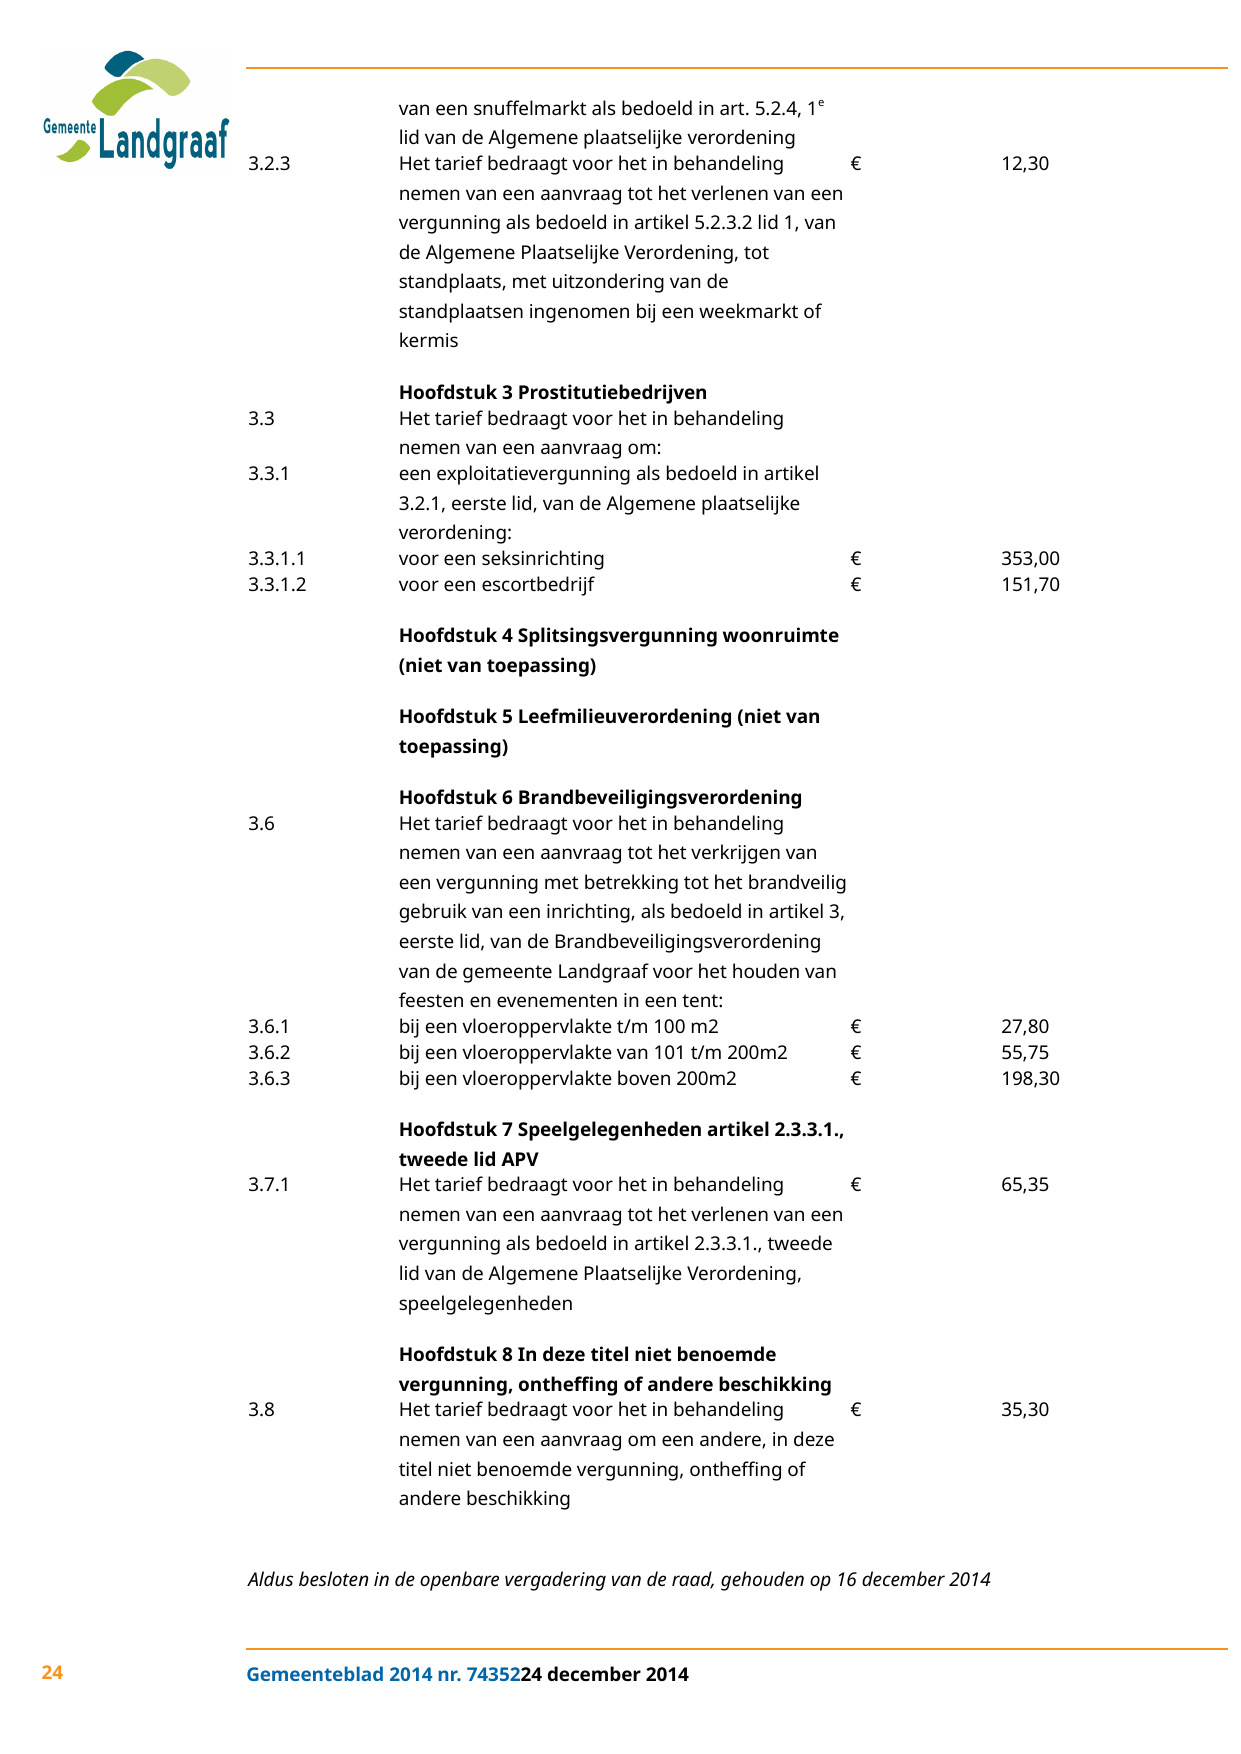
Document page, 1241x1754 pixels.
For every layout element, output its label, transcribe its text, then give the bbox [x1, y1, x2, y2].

table_cell 198,30 [1001, 1065, 1152, 1090]
table_cell 3.3.1 [248, 460, 398, 545]
table_cell € [850, 150, 1001, 353]
table_cell [850, 759, 1001, 784]
table_cell Hoofdstuk 3 Prostitutiebedrijven [399, 379, 850, 405]
table_cell [1001, 1341, 1152, 1397]
table_cell € [850, 1039, 1001, 1065]
table_cell van een snuffelmarkt als bedoeld in art. 5.2.4, 1e lid van de Algemene plaatselijke verordening [399, 95, 850, 150]
table_cell 3.6 [248, 810, 398, 1013]
table_cell [850, 784, 1001, 810]
table_cell [248, 95, 398, 150]
table_cell 3.3.1.2 [248, 571, 398, 596]
table_cell 3.6.2 [248, 1039, 398, 1065]
table_cell [850, 405, 1001, 460]
table_cell [850, 810, 1001, 1013]
table_cell [1001, 405, 1152, 460]
table_cell [850, 703, 1001, 758]
table_cell bij een vloeroppervlakte t/m 100 m2 [399, 1013, 850, 1039]
table_cell 3.3 [248, 405, 398, 460]
table_cell [399, 1090, 850, 1116]
table_cell [1001, 759, 1152, 784]
table_cell Hoofdstuk 6 Brandbeveiligingsverordening [399, 784, 850, 810]
table_cell [248, 353, 398, 379]
table_cell [248, 1316, 398, 1341]
table_cell [248, 379, 398, 405]
table_cell 151,70 [1001, 571, 1152, 596]
table_cell [1001, 95, 1152, 150]
table_cell Hoofdstuk 8 In deze titel niet benoemde vergunning, ontheffing of andere beschikking [399, 1341, 850, 1397]
table_cell 3.7.1 [248, 1171, 398, 1316]
table_cell € [850, 545, 1001, 571]
table_cell [248, 1116, 398, 1171]
table_cell Hoofdstuk 5 Leefmilieuverordening (niet van toepassing) [399, 703, 850, 758]
table_cell [1001, 353, 1152, 379]
table_cell [248, 759, 398, 784]
table_cell [850, 622, 1001, 677]
table_cell Het tarief bedraagt voor het in behandeling nemen van een aanvraag om een andere, in deze titel niet benoemde vergunning, ontheffing of andere beschikking [399, 1397, 850, 1511]
table_cell [1001, 622, 1152, 677]
table_cell 55,75 [1001, 1039, 1152, 1065]
table_cell [850, 678, 1001, 703]
table_cell 3.6.3 [248, 1065, 398, 1090]
table_cell [248, 1341, 398, 1397]
table_cell [399, 759, 850, 784]
table_cell 27,80 [1001, 1013, 1152, 1039]
table_cell [248, 1090, 398, 1116]
table_cell [850, 460, 1001, 545]
table_cell 35,30 [1001, 1397, 1152, 1511]
table_cell [399, 353, 850, 379]
table_cell bij een vloeroppervlakte boven 200m2 [399, 1065, 850, 1090]
text Aldus besloten in de openbare vergadering van de raad, gehouden op 16 december 2014 [248, 1566, 1152, 1592]
table_cell € [850, 571, 1001, 596]
picture [41, 47, 231, 172]
table_cell [1001, 379, 1152, 405]
table_cell [850, 596, 1001, 622]
table_cell [1001, 678, 1152, 703]
table_cell € [850, 1171, 1001, 1316]
table_cell Het tarief bedraagt voor het in behandeling nemen van een aanvraag tot het verlenen van een vergunning als bedoeld in artikel 2.3.3.1., tweede lid van de Algemene Plaatselijke Verordening, speelgelegenheden [399, 1171, 850, 1316]
table_cell [1001, 784, 1152, 810]
table_cell bij een vloeroppervlakte van 101 t/m 200m2 [399, 1039, 850, 1065]
table_cell 3.2.3 [248, 150, 398, 353]
table_cell [1001, 1090, 1152, 1116]
table_cell 353,00 [1001, 545, 1152, 571]
table_cell [248, 622, 398, 677]
table_cell [850, 1116, 1001, 1171]
table_cell voor een escortbedrijf [399, 571, 850, 596]
table_cell € [850, 1397, 1001, 1511]
table_cell [1001, 460, 1152, 545]
table_cell [850, 95, 1001, 150]
table_cell Het tarief bedraagt voor het in behandeling nemen van een aanvraag om: [399, 405, 850, 460]
table_cell 65,35 [1001, 1171, 1152, 1316]
table_cell € [850, 1065, 1001, 1090]
table_cell [1001, 810, 1152, 1013]
table_cell Hoofdstuk 4 Splitsingsvergunning woonruimte (niet van toepassing) [399, 622, 850, 677]
table_cell Hoofdstuk 7 Speelgelegenheden artikel 2.3.3.1., tweede lid APV [399, 1116, 850, 1171]
table_cell 12,30 [1001, 150, 1152, 353]
table_cell [248, 596, 398, 622]
table_cell [1001, 596, 1152, 622]
table_cell Het tarief bedraagt voor het in behandeling nemen van een aanvraag tot het verkrijgen van een vergunning met betrekking tot het brandveilig gebruik van een inrichting, als bedoeld in artikel 3, eerste lid, van de Brandbeveiligingsverordening van de gemeente Landgraaf voor het houden van feesten en evenementen in een tent: [399, 810, 850, 1013]
table_cell 3.8 [248, 1397, 398, 1511]
table_cell 3.3.1.1 [248, 545, 398, 571]
table_cell [850, 1341, 1001, 1397]
table_cell [1001, 1116, 1152, 1171]
table_cell [850, 353, 1001, 379]
table_cell [850, 379, 1001, 405]
table_cell [248, 678, 398, 703]
table_cell [850, 1090, 1001, 1116]
table_cell € [850, 1013, 1001, 1039]
table_cell [399, 596, 850, 622]
table_cell [248, 784, 398, 810]
table_cell [399, 678, 850, 703]
table_cell Het tarief bedraagt voor het in behandeling nemen van een aanvraag tot het verlenen van een vergunning als bedoeld in artikel 5.2.3.2 lid 1, van de Algemene Plaatselijke Verordening, tot standplaats, met uitzondering van de standplaatsen ingenomen bij een weekmarkt of kermis [399, 150, 850, 353]
table_cell [248, 703, 398, 758]
table_cell 3.6.1 [248, 1013, 398, 1039]
table_cell [1001, 703, 1152, 758]
table_cell voor een seksinrichting [399, 545, 850, 571]
table_cell een exploitatievergunning als bedoeld in artikel 3.2.1, eerste lid, van de Algemene plaatselijke verordening: [399, 460, 850, 545]
